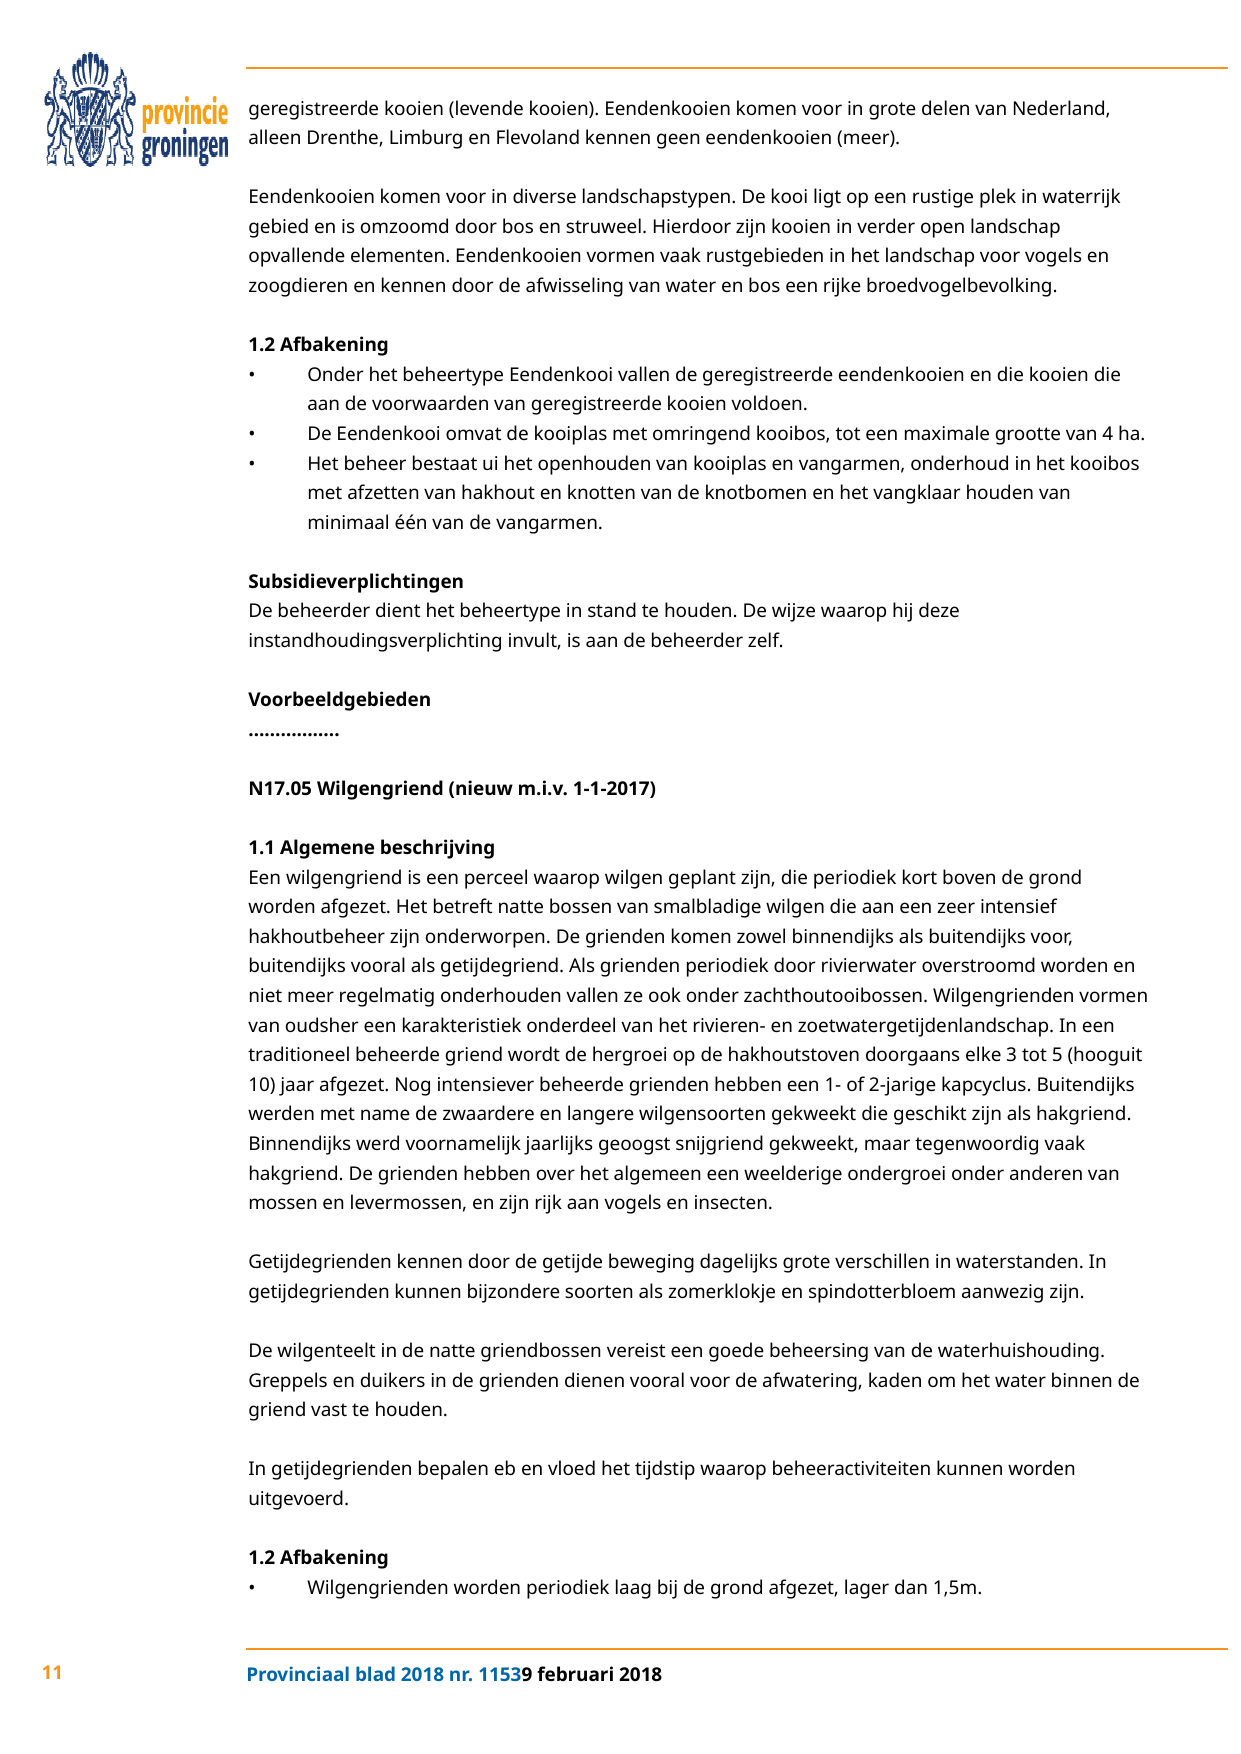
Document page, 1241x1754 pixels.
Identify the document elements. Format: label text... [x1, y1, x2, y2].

text 1.2 Afbakening [248, 1544, 1152, 1570]
list Onder het beheertype Eendenkooi vallen de geregistreerde eendenkooien en die kooien die aan de voorwaarden van geregistreerde kooien voldoen. [248, 361, 1152, 416]
text Getijdegrienden kennen door de getijde beweging dagelijks grote verschillen in waterstanden. In getijdegrienden kunnen bijzondere soorten als zomerklokje en spindotterbloem aanwezig zijn. [248, 1248, 1152, 1304]
text Eendenkooien komen voor in diverse landschapstypen. De kooi ligt op een rustige plek in waterrijk gebied en is omzoomd door bos en struweel. Hierdoor zijn kooien in verder open landschap opvallende elementen. Eendenkooien vormen vaak rustgebieden in het landschap voor vogels en zoogdieren en kennen door de afwisseling van water en bos een rijke broedvogelbevolking. [248, 183, 1152, 298]
list Het beheer bestaat ui het openhouden van kooiplas en vangarmen, onderhoud in het kooibos met afzetten van hakhout en knotten van de knotbomen en het vangklaar houden van minimaal één van de vangarmen. [248, 450, 1152, 535]
text Subsidieverplichtingen [248, 568, 1152, 594]
text …………….. [248, 716, 1152, 742]
text Voorbeeldgebieden [248, 686, 1152, 712]
list Wilgengrienden worden periodiek laag bij de grond afgezet, lager dan 1,5m. [248, 1574, 1152, 1600]
text 1.1 Algemene beschrijving [248, 834, 1152, 860]
text Een wilgengriend is een perceel waarop wilgen geplant zijn, die periodiek kort boven de grond worden afgezet. Het betreft natte bossen van smalbladige wilgen die aan een zeer intensief hakhoutbeheer zijn onderworpen. De grienden komen zowel binnendijks als buitendijks voor, buitendijks vooral als getijdegriend. Als grienden periodiek door rivierwater overstroomd worden en niet meer regelmatig onderhouden vallen ze ook onder zachthoutooibossen. Wilgengrienden vormen van oudsher een karakteristiek onderdeel van het rivieren- en zoetwatergetijdenlandschap. In een traditioneel beheerde griend wordt de hergroei op de hakhoutstoven doorgaans elke 3 tot 5 (hooguit 10) jaar afgezet. Nog intensiever beheerde grienden hebben een 1- of 2-jarige kapcyclus. Buitendijks werden met name de zwaardere en langere wilgensoorten gekweekt die geschikt zijn als hakgriend. Binnendijks werd voornamelijk jaarlijks geoogst snijgriend gekweekt, maar tegenwoordig vaak hakgriend. De grienden hebben over het algemeen een weelderige ondergroei onder anderen van mossen en levermossen, en zijn rijk aan vogels en insecten. [248, 864, 1152, 1215]
text In getijdegrienden bepalen eb en vloed het tijdstip waarop beheeractiviteiten kunnen worden uitgevoerd. [248, 1456, 1152, 1511]
text N17.05 Wilgengriend (nieuw m.i.v. 1-1-2017) [248, 775, 1152, 801]
text De wilgenteelt in de natte griendbossen vereist een goede beheersing van de waterhuishouding. Greppels en duikers in de grienden dienen vooral voor de afwatering, kaden om het water binnen de griend vast te houden. [248, 1337, 1152, 1422]
list De Eendenkooi omvat de kooiplas met omringend kooibos, tot een maximale grootte van 4 ha. [248, 420, 1152, 446]
text 1.2 Afbakening [248, 331, 1152, 357]
text geregistreerde kooien (levende kooien). Eendenkooien komen voor in grote delen van Nederland, alleen Drenthe, Limburg en Flevoland kennen geen eendenkooien (meer). [248, 95, 1152, 150]
text De beheerder dient het beheertype in stand te houden. De wijze waarop hij deze instandhoudingsverplichting invult, is aan de beheerder zelf. [248, 598, 1152, 653]
picture [41, 47, 231, 172]
